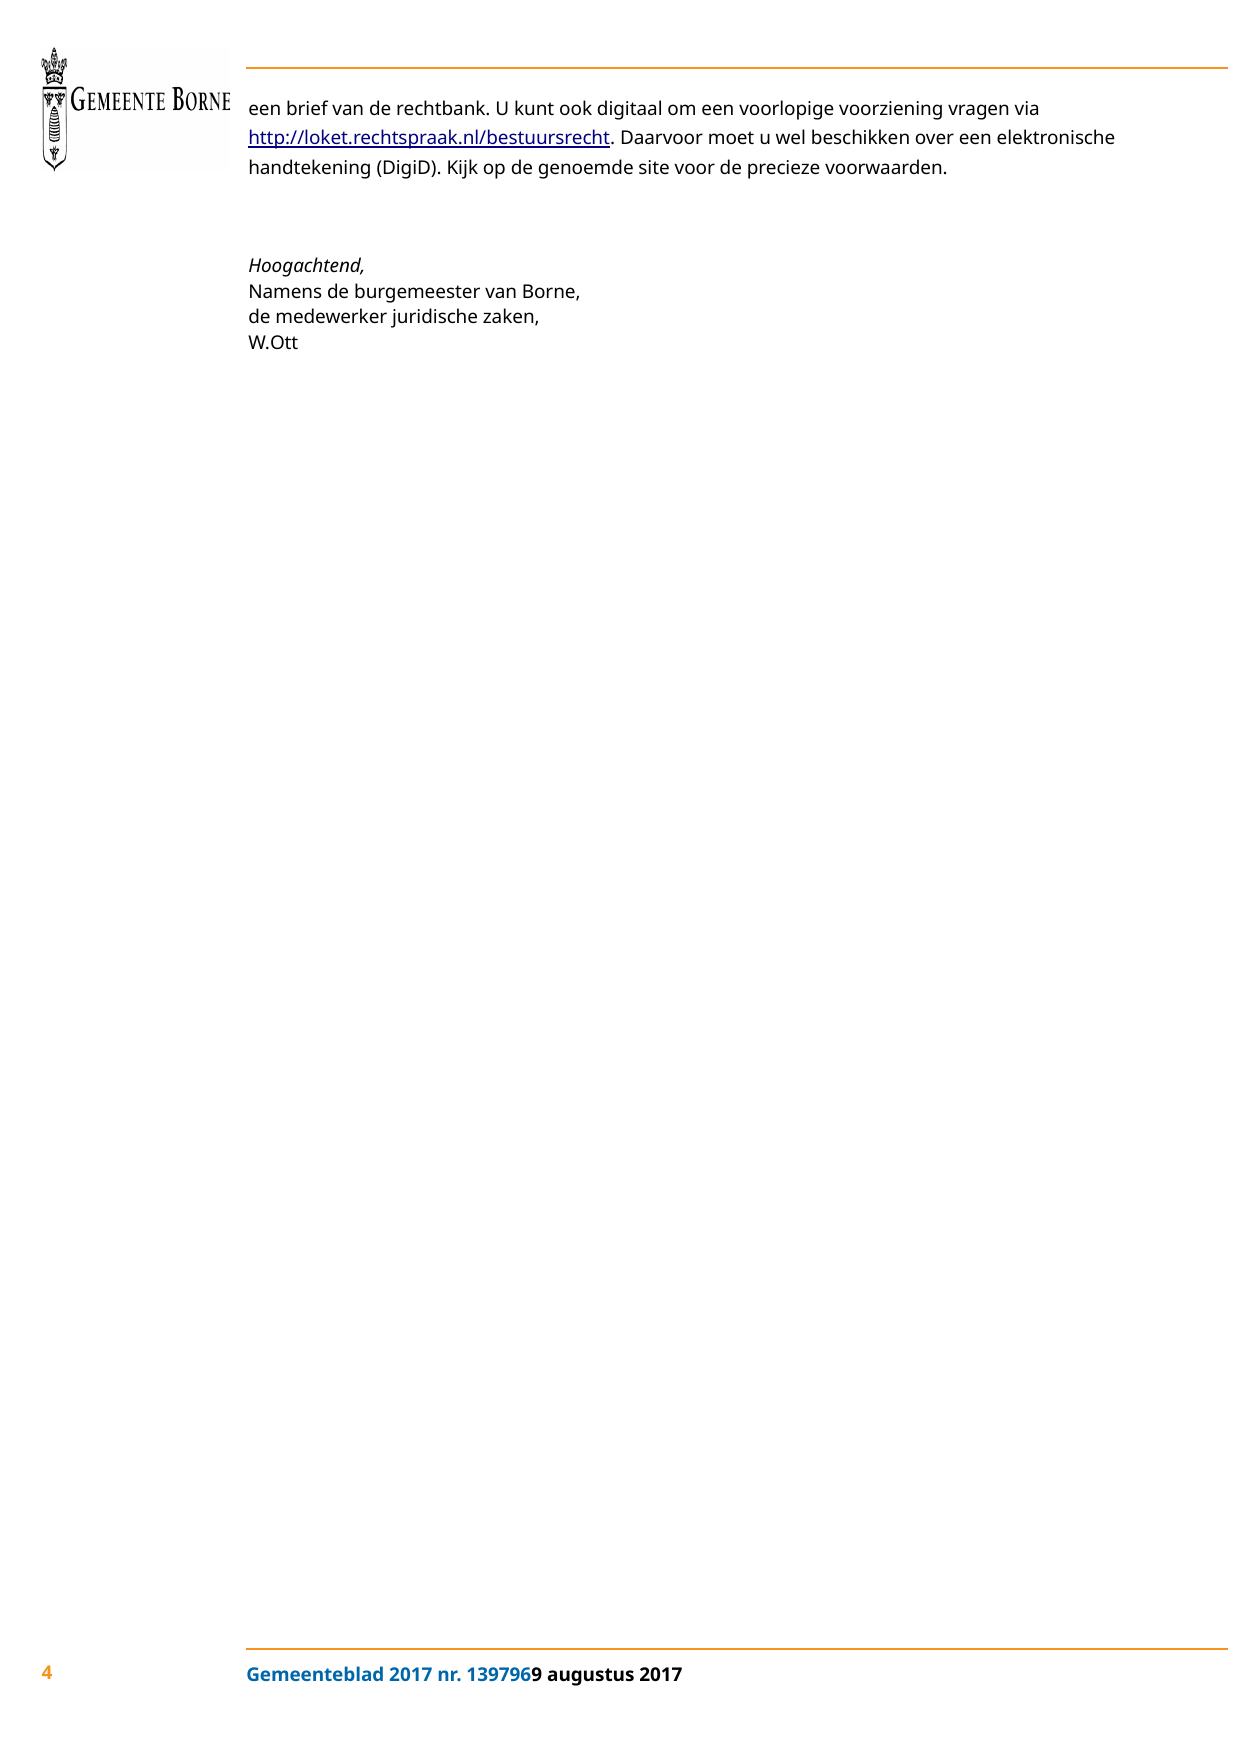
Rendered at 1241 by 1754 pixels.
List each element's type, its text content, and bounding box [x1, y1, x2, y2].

text Namens de burgemeester van Borne, [248, 278, 1152, 304]
text W.Ott [248, 329, 1152, 355]
text de medewerker juridische zaken, [248, 304, 1152, 329]
text Hoogachtend, [248, 252, 1152, 278]
text een brief van de rechtbank. U kunt ook digitaal om een voorlopige voorziening vragen via http://loket.rechtspraak.nl/bestuursrecht. Daarvoor moet u wel beschikken over een elektronische handtekening (DigiD). Kijk op de genoemde site voor de precieze voorwaarden. [248, 95, 1152, 180]
picture [41, 47, 231, 172]
